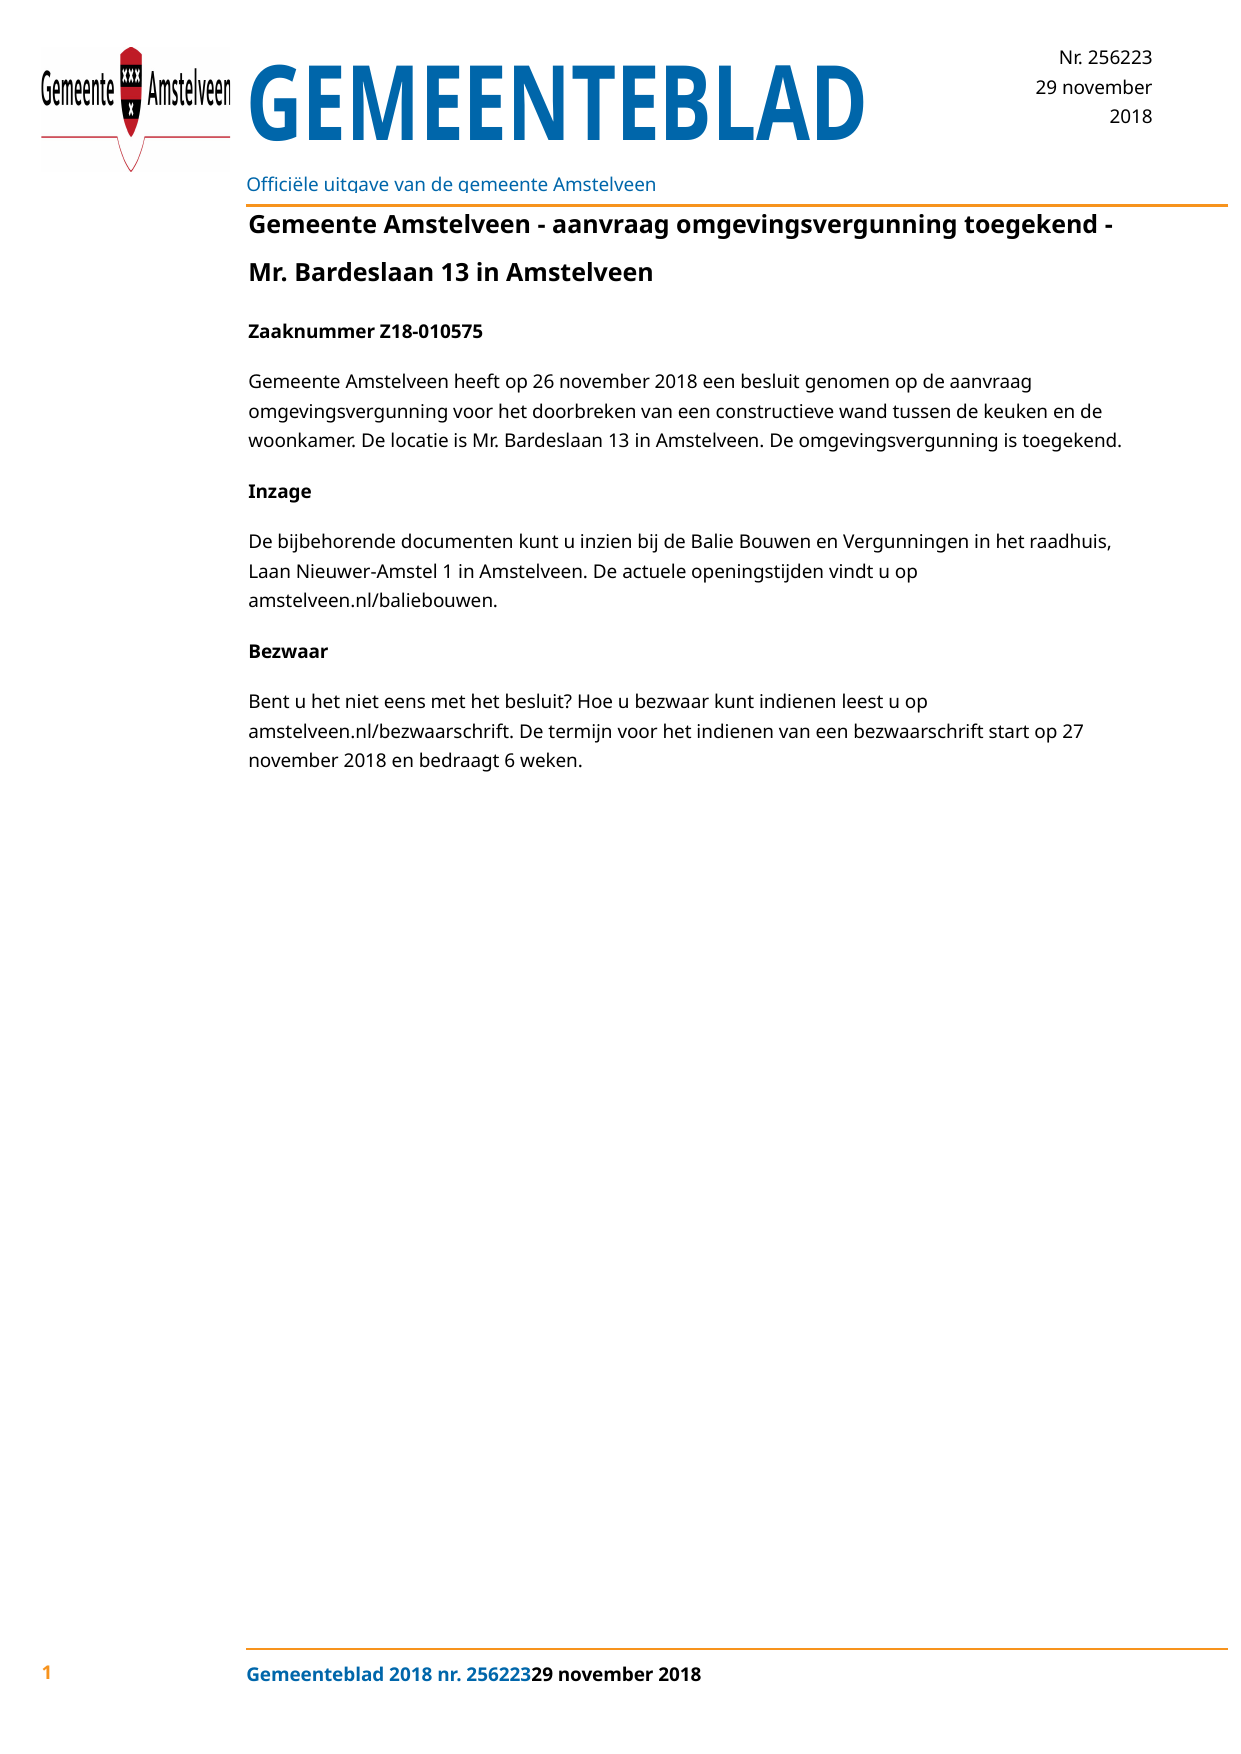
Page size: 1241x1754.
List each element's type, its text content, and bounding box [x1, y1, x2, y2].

text Gemeente Amstelveen - aanvraag omgevingsvergunning toegekend - Mr. Bardeslaan 13 in Amstelveen [248, 207, 1152, 288]
text Gemeente Amstelveen heeft op 26 november 2018 een besluit genomen op de aanvraag omgevingsvergunning voor het doorbreken van een constructieve wand tussen de keuken en de woonkamer. De locatie is Mr. Bardeslaan 13 in Amstelveen. De omgevingsvergunning is toegekend. [248, 368, 1152, 453]
text De bijbehorende documenten kunt u inzien bij de Balie Bouwen en Vergunningen in het raadhuis, Laan Nieuwer-Amstel 1 in Amstelveen. De actuele openingstijden vindt u op amstelveen.nl/baliebouwen. [248, 528, 1152, 613]
text Zaaknummer Z18-010575 [248, 318, 1152, 344]
picture [41, 47, 231, 172]
text Inzage [248, 478, 1152, 504]
text Bezwaar [248, 638, 1152, 664]
text Bent u het niet eens met het besluit? Hoe u bezwaar kunt indienen leest u op amstelveen.nl/bezwaarschrift. De termijn voor het indienen van een bezwaarschrift start op 27 november 2018 en bedraagt 6 weken. [248, 688, 1152, 773]
